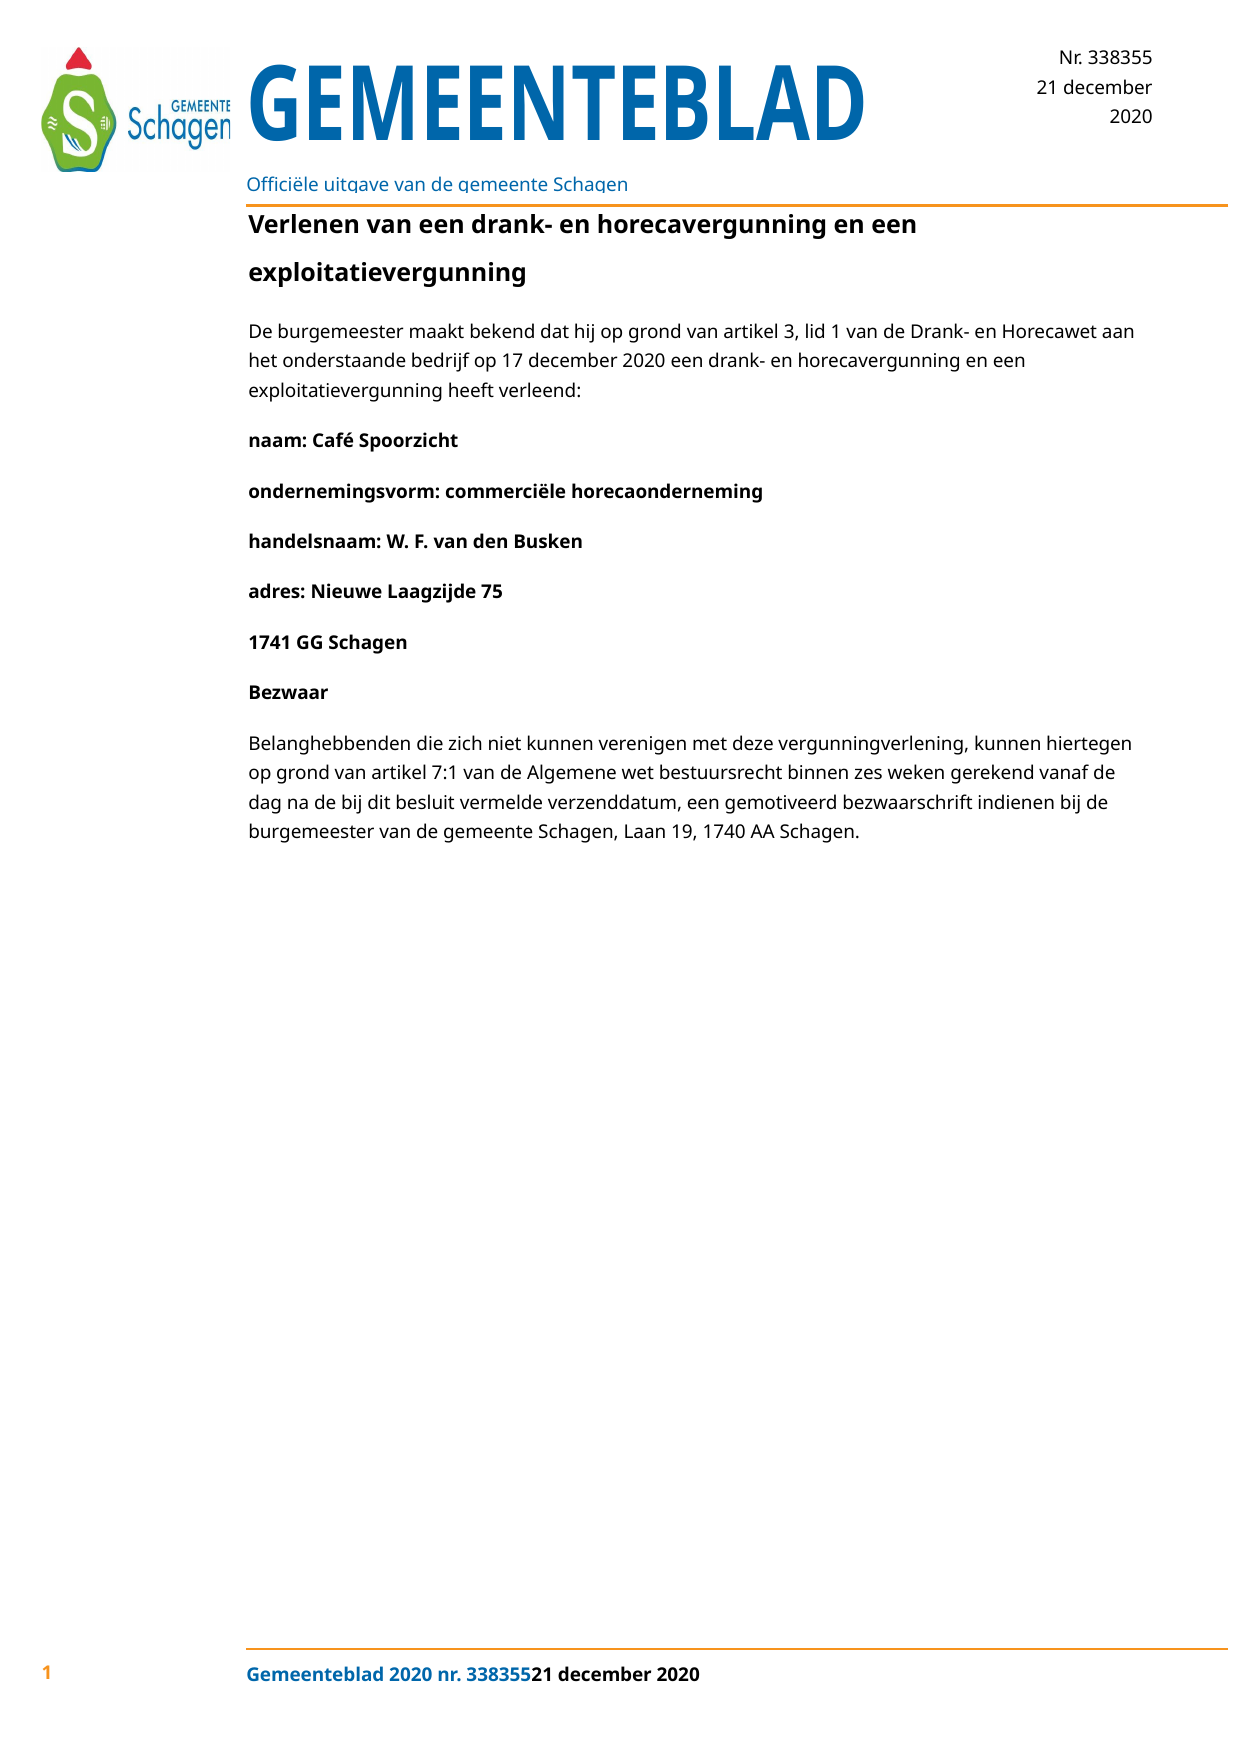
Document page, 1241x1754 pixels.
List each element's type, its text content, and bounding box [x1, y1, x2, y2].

text adres: Nieuwe Laagzijde 75 [248, 579, 1152, 604]
picture [41, 47, 231, 172]
text ondernemingsvorm: commerciële horecaonderneming [248, 478, 1152, 504]
text 1741 GG Schagen [248, 629, 1152, 655]
text De burgemeester maakt bekend dat hij op grond van artikel 3, lid 1 van de Drank- en Horecawet aan het onderstaande bedrijf op 17 december 2020 een drank- en horecavergunning en een exploitatievergunning heeft verleend: [248, 318, 1152, 403]
text Belanghebbenden die zich niet kunnen verenigen met deze vergunningverlening, kunnen hiertegen op grond van artikel 7:1 van de Algemene wet bestuursrecht binnen zes weken gerekend vanaf de dag na de bij dit besluit vermelde verzenddatum, een gemotiveerd bezwaarschrift indienen bij de burgemeester van de gemeente Schagen, Laan 19, 1740 AA Schagen. [248, 730, 1152, 844]
text Verlenen van een drank- en horecavergunning en een exploitatievergunning [248, 207, 1152, 288]
text Bezwaar [248, 679, 1152, 705]
text naam: Café Spoorzicht [248, 427, 1152, 453]
text handelsnaam: W. F. van den Busken [248, 528, 1152, 554]
